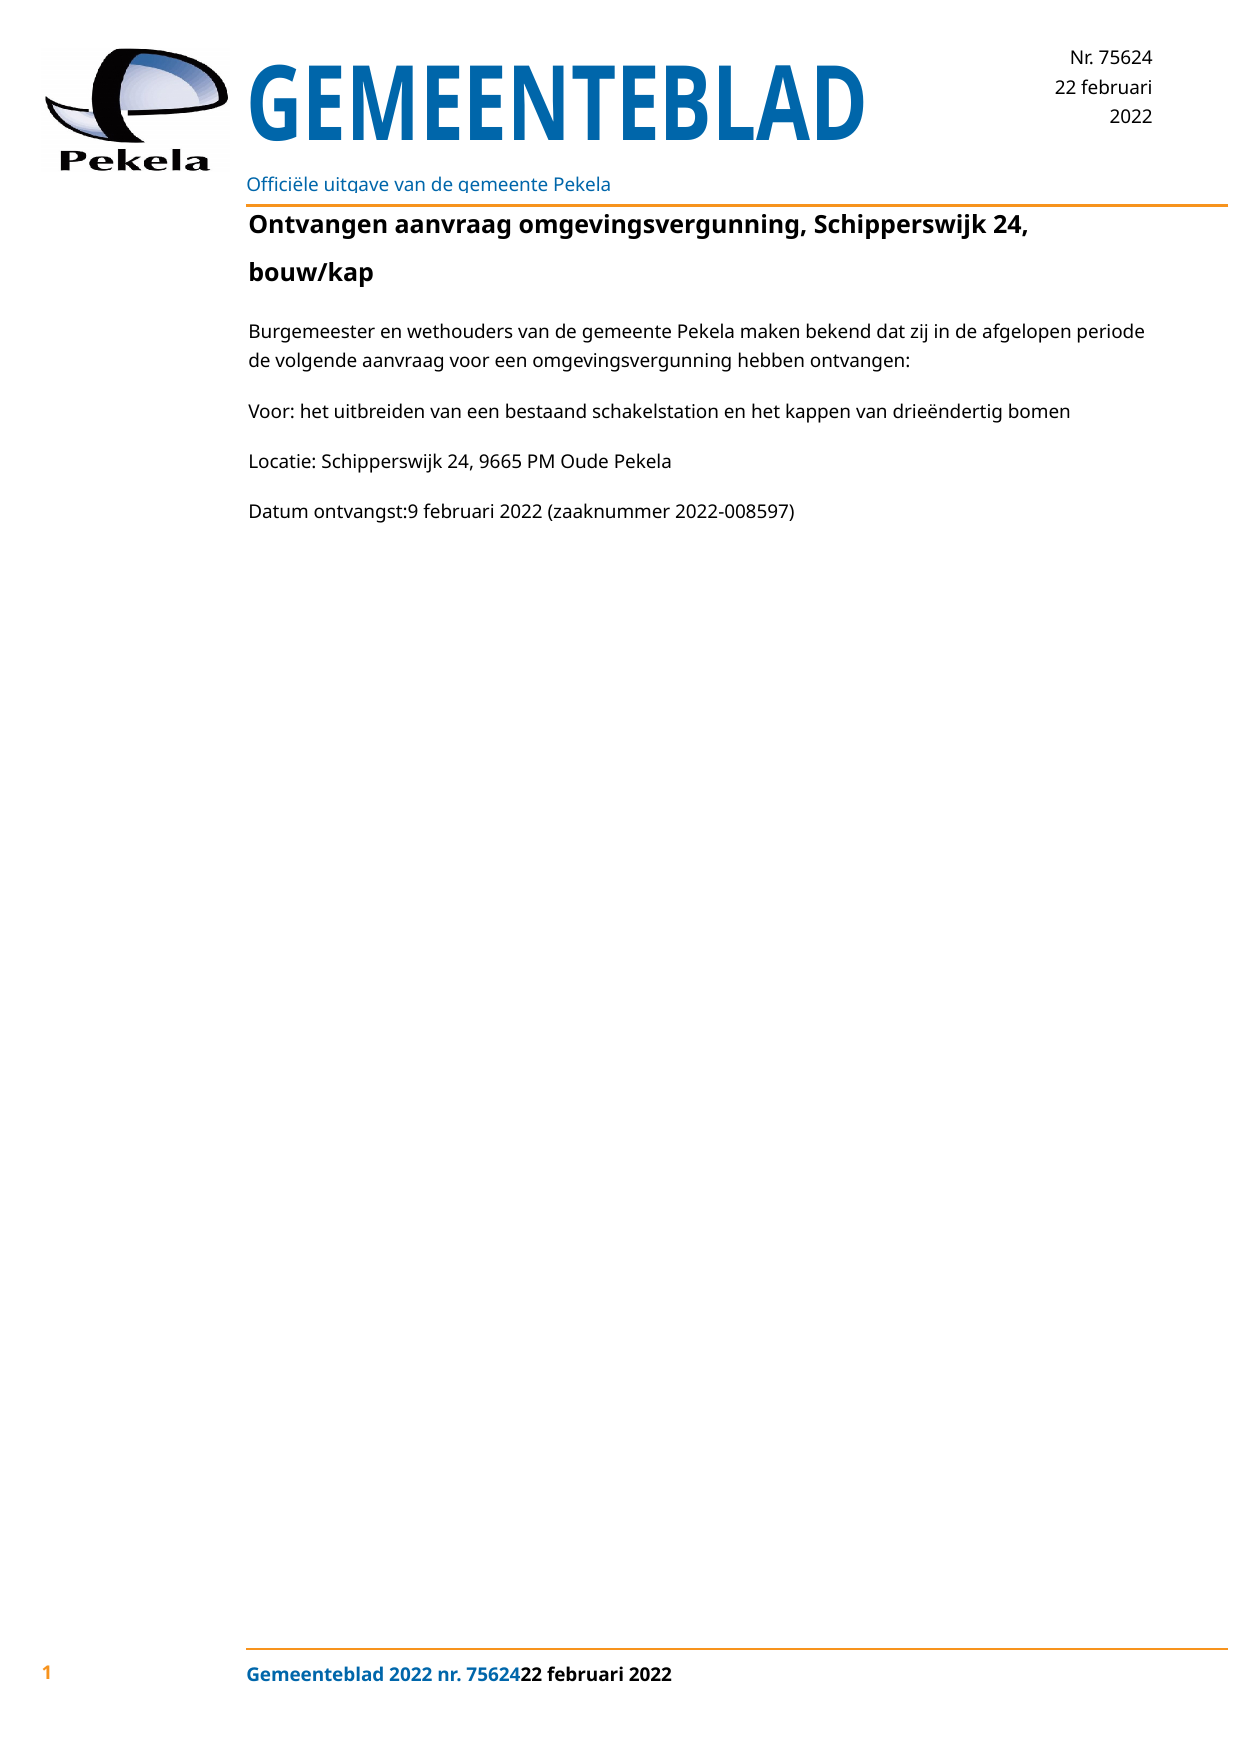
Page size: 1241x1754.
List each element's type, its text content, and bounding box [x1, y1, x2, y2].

text Voor: het uitbreiden van een bestaand schakelstation en het kappen van drieëndertig bomen [248, 398, 1152, 424]
text Burgemeester en wethouders van de gemeente Pekela maken bekend dat zij in de afgelopen periode de volgende aanvraag voor een omgevingsvergunning hebben ontvangen: [248, 318, 1152, 373]
text Datum ontvangst:9 februari 2022 (zaaknummer 2022-008597) [248, 499, 1152, 524]
text Locatie: Schipperswijk 24, 9665 PM Oude Pekela [248, 448, 1152, 474]
picture [41, 47, 231, 172]
text Ontvangen aanvraag omgevingsvergunning, Schipperswijk 24, bouw/kap [248, 207, 1152, 288]
